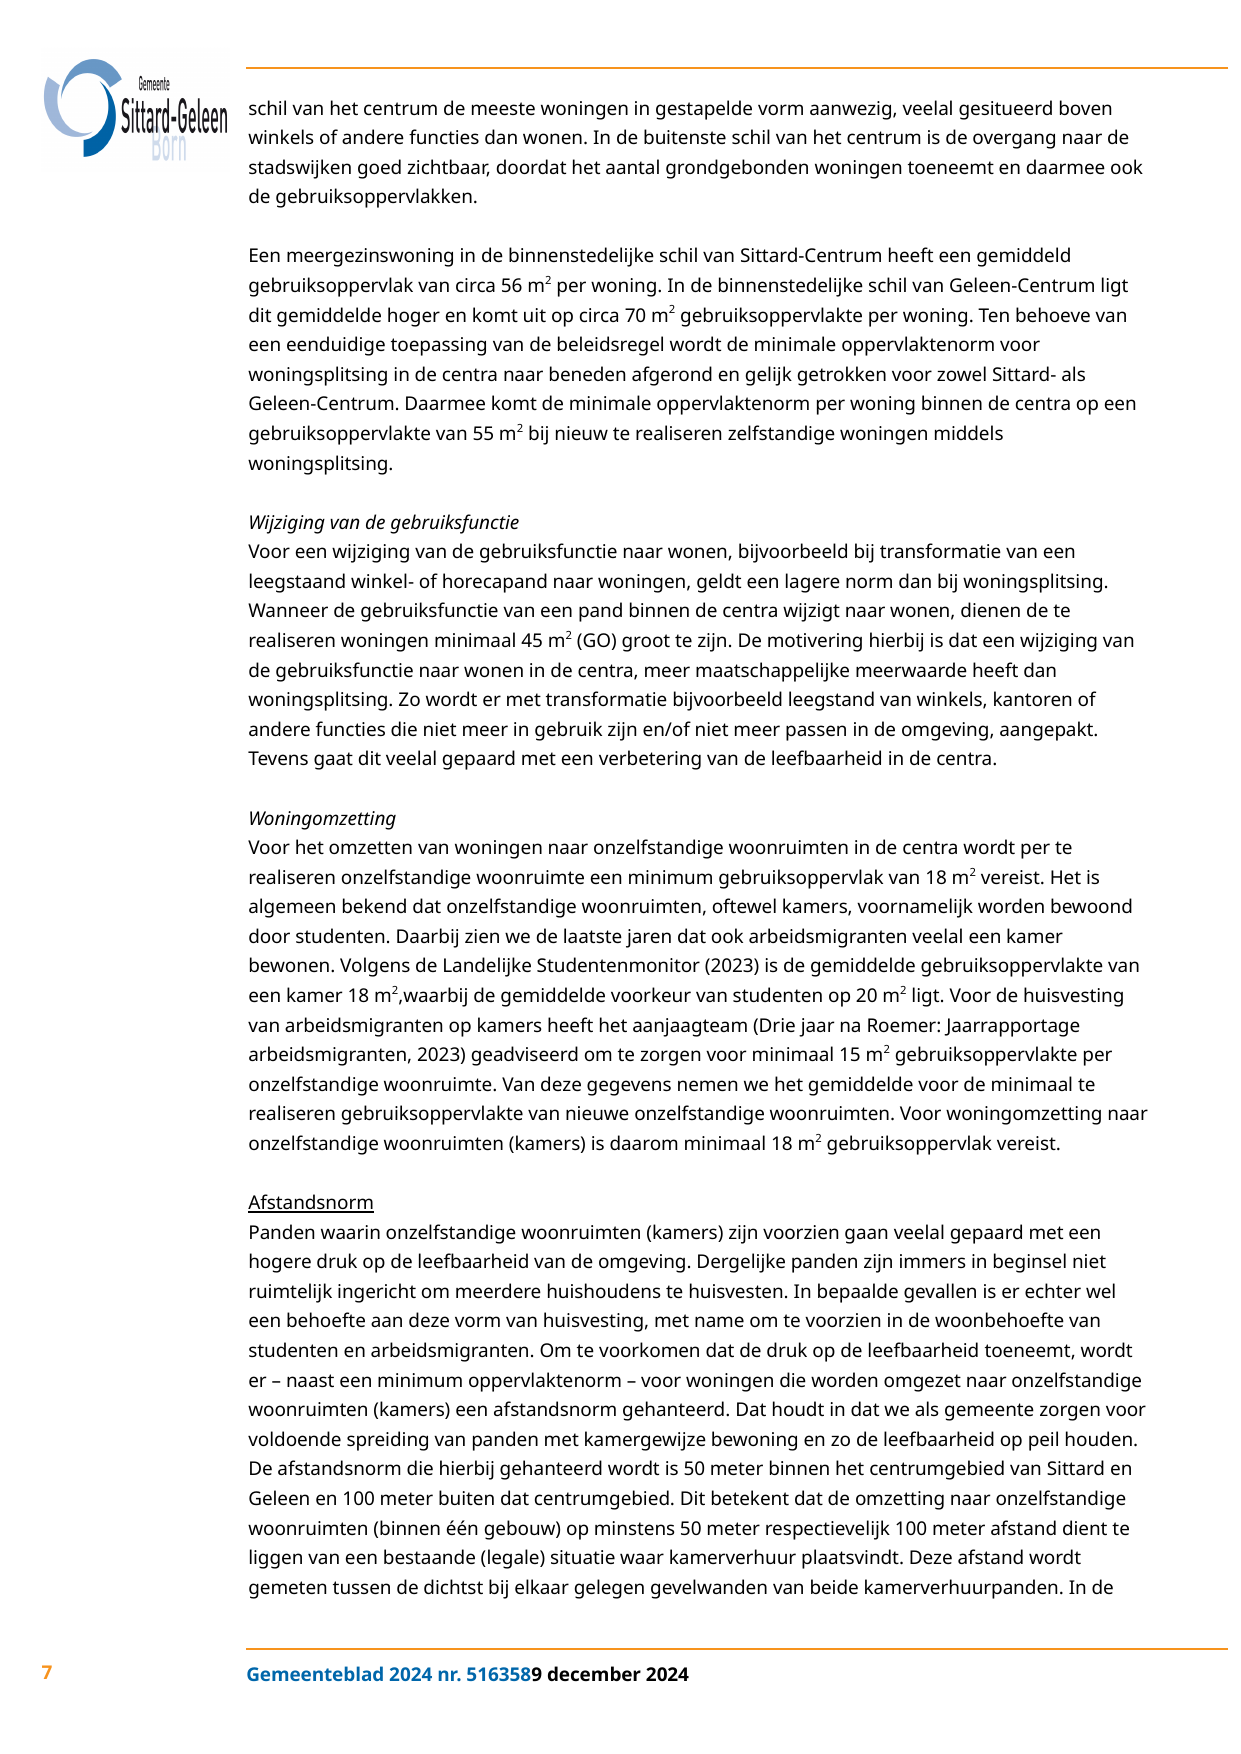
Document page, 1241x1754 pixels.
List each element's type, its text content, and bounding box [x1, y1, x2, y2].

text Voor het omzetten van woningen naar onzelfstandige woonruimten in de centra wordt per te realiseren onzelfstandige woonruimte een minimum gebruiksoppervlak van 18 m2 vereist. Het is algemeen bekend dat onzelfstandige woonruimten, oftewel kamers, voornamelijk worden bewoond door studenten. Daarbij zien we de laatste jaren dat ook arbeidsmigranten veelal een kamer bewonen. Volgens de Landelijke Studentenmonitor (2023) is de gemiddelde gebruiksoppervlakte van een kamer 18 m2,waarbij de gemiddelde voorkeur van studenten op 20 m2 ligt. Voor de huisvesting van arbeidsmigranten op kamers heeft het aanjaagteam (Drie jaar na Roemer: Jaarrapportage arbeidsmigranten, 2023) geadviseerd om te zorgen voor minimaal 15 m2 gebruiksoppervlakte per onzelfstandige woonruimte. Van deze gegevens nemen we het gemiddelde voor de minimaal te realiseren gebruiksoppervlakte van nieuwe onzelfstandige woonruimten. Voor woningomzetting naar onzelfstandige woonruimten (kamers) is daarom minimaal 18 m2 gebruiksoppervlak vereist. [248, 834, 1152, 1156]
text Een meergezinswoning in de binnenstedelijke schil van Sittard-Centrum heeft een gemiddeld gebruiksoppervlak van circa 56 m2 per woning. In de binnenstedelijke schil van Geleen-Centrum ligt dit gemiddelde hoger en komt uit op circa 70 m2 gebruiksoppervlakte per woning. Ten behoeve van een eenduidige toepassing van de beleidsregel wordt de minimale oppervlaktenorm voor woningsplitsing in de centra naar beneden afgerond en gelijk getrokken voor zowel Sittard- als Geleen-Centrum. Daarmee komt de minimale oppervlaktenorm per woning binnen de centra op een gebruiksoppervlakte van 55 m2 bij nieuw te realiseren zelfstandige woningen middels woningsplitsing. [248, 243, 1152, 476]
text Wijziging van de gebruiksfunctie [248, 509, 1152, 535]
text Voor een wijziging van de gebruiksfunctie naar wonen, bijvoorbeeld bij transformatie van een leegstaand winkel- of horecapand naar woningen, geldt een lagere norm dan bij woningsplitsing. Wanneer de gebruiksfunctie van een pand binnen de centra wijzigt naar wonen, dienen de te realiseren woningen minimaal 45 m2 (GO) groot te zijn. De motivering hierbij is dat een wijziging van de gebruiksfunctie naar wonen in de centra, meer maatschappelijke meerwaarde heeft dan woningsplitsing. Zo wordt er met transformatie bijvoorbeeld leegstand van winkels, kantoren of andere functies die niet meer in gebruik zijn en/of niet meer passen in de omgeving, aangepakt. Tevens gaat dit veelal gepaard met een verbetering van de leefbaarheid in de centra. [248, 538, 1152, 771]
text Panden waarin onzelfstandige woonruimten (kamers) zijn voorzien gaan veelal gepaard met een hogere druk op de leefbaarheid van de omgeving. Dergelijke panden zijn immers in beginsel niet ruimtelijk ingericht om meerdere huishoudens te huisvesten. In bepaalde gevallen is er echter wel een behoefte aan deze vorm van huisvesting, met name om te voorzien in de woonbehoefte van studenten en arbeidsmigranten. Om te voorkomen dat de druk op de leefbaarheid toeneemt, wordt er – naast een minimum oppervlaktenorm – voor woningen die worden omgezet naar onzelfstandige woonruimten (kamers) een afstandsnorm gehanteerd. Dat houdt in dat we als gemeente zorgen voor voldoende spreiding van panden met kamergewijze bewoning en zo de leefbaarheid op peil houden. De afstandsnorm die hierbij gehanteerd wordt is 50 meter binnen het centrumgebied van Sittard en Geleen en 100 meter buiten dat centrumgebied. Dit betekent dat de omzetting naar onzelfstandige woonruimten (binnen één gebouw) op minstens 50 meter respectievelijk 100 meter afstand dient te liggen van een bestaande (legale) situatie waar kamerverhuur plaatsvindt. Deze afstand wordt gemeten tussen de dichtst bij elkaar gelegen gevelwanden van beide kamerverhuurpanden. In de [248, 1219, 1152, 1600]
text schil van het centrum de meeste woningen in gestapelde vorm aanwezig, veelal gesitueerd boven winkels of andere functies dan wonen. In de buitenste schil van het centrum is de overgang naar de stadswijken goed zichtbaar, doordat het aantal grondgebonden woningen toeneemt en daarmee ook de gebruiksoppervlakken. [248, 95, 1152, 209]
text Woningomzetting [248, 805, 1152, 831]
text Afstandsnorm [248, 1189, 1152, 1215]
picture [41, 47, 231, 172]
